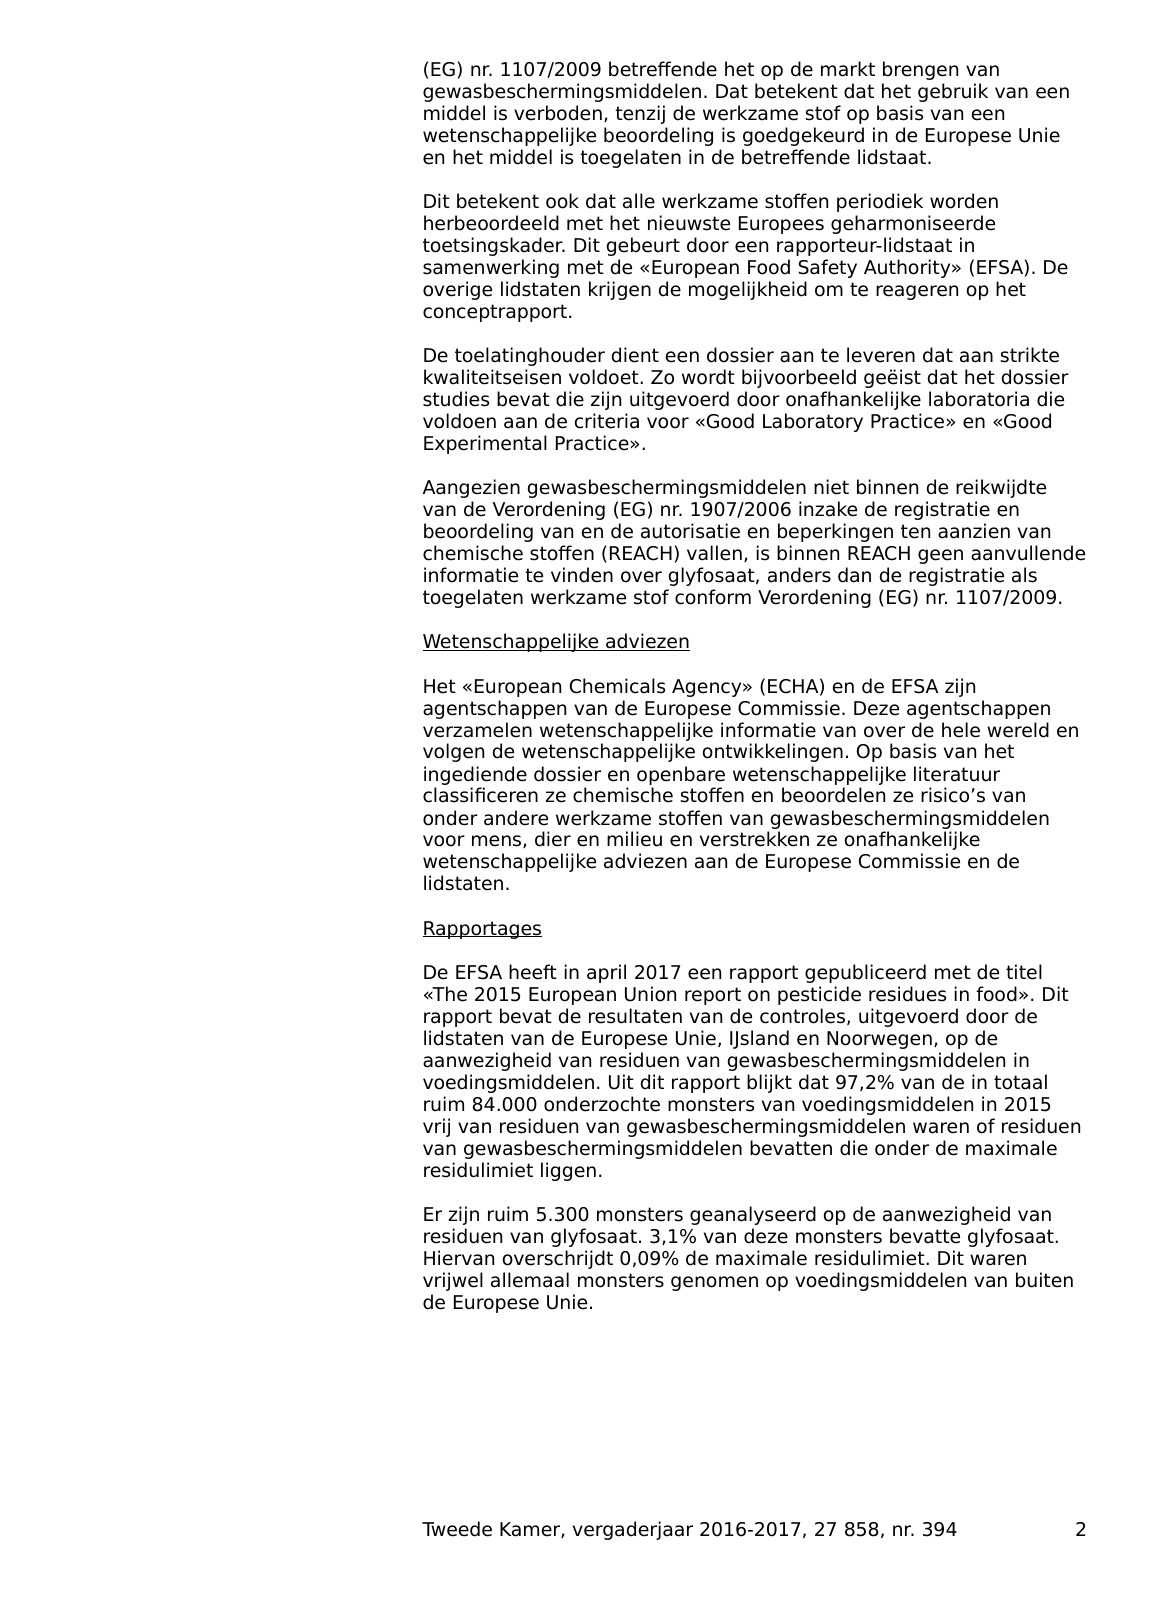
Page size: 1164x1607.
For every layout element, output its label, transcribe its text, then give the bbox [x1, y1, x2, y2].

text (EG) nr. 1107/2009 betreffende het op de markt brengen van gewasbeschermingsmiddelen. Dat betekent dat het gebruik van een middel is verboden, tenzij de werkzame stof op basis van een wetenschappelijke beoordeling is goedgekeurd in de Europese Unie en het middel is toegelaten in de betreffende lidstaat. [422, 59, 1087, 169]
text De toelatinghouder dient een dossier aan te leveren dat aan strikte kwaliteitseisen voldoet. Zo wordt bijvoorbeeld geëist dat het dossier studies bevat die zijn uitgevoerd door onafhankelijke laboratoria die voldoen aan de criteria voor «Good Laboratory Practice» en «Good Experimental Practice». [422, 345, 1087, 455]
text Dit betekent ook dat alle werkzame stoffen periodiek worden herbeoordeeld met het nieuwste Europees geharmoniseerde toetsingskader. Dit gebeurt door een rapporteur-lidstaat in samenwerking met de «European Food Safety Authority» (EFSA). De overige lidstaten krijgen de mogelijkheid om te reageren op het conceptrapport. [422, 191, 1087, 323]
text Er zijn ruim 5.300 monsters geanalyseerd op de aanwezigheid van residuen van glyfosaat. 3,1% van deze monsters bevatte glyfosaat. Hiervan overschrijdt 0,09% de maximale residulimiet. Dit waren vrijwel allemaal monsters genomen op voedingsmiddelen van buiten de Europese Unie. [422, 1204, 1087, 1313]
text Het «European Chemicals Agency» (ECHA) en de EFSA zijn agentschappen van de Europese Commissie. Deze agentschappen verzamelen wetenschappelijke informatie van over de hele wereld en volgen de wetenschappelijke ontwikkelingen. Op basis van het ingediende dossier en openbare wetenschappelijke literatuur classificeren ze chemische stoffen en beoordelen ze risico’s van onder andere werkzame stoffen van gewasbeschermingsmiddelen voor mens, dier en milieu en verstrekken ze onafhankelijke wetenschappelijke adviezen aan de Europese Commissie en de lidstaten. [422, 676, 1087, 895]
subtitle Rapportages [422, 917, 1087, 939]
text De EFSA heeft in april 2017 een rapport gepubliceerd met de titel «The 2015 European Union report on pesticide residues in food». Dit rapport bevat de resultaten van de controles, uitgevoerd door de lidstaten van de Europese Unie, IJsland en Noorwegen, op de aanwezigheid van residuen van gewasbeschermingsmiddelen in voedingsmiddelen. Uit dit rapport blijkt dat 97,2% van de in totaal ruim 84.000 onderzochte monsters van voedingsmiddelen in 2015 vrij van residuen van gewasbeschermingsmiddelen waren of residuen van gewasbeschermingsmiddelen bevatten die onder de maximale residulimiet liggen. [422, 962, 1087, 1181]
text Aangezien gewasbeschermingsmiddelen niet binnen de reikwijdte van de Verordening (EG) nr. 1907/2006 inzake de registratie en beoordeling van en de autorisatie en beperkingen ten aanzien van chemische stoffen (REACH) vallen, is binnen REACH geen aanvullende informatie te vinden over glyfosaat, anders dan de registratie als toegelaten werkzame stof conform Verordening (EG) nr. 1107/2009. [422, 477, 1087, 609]
subtitle Wetenschappelijke adviezen [422, 631, 1087, 653]
